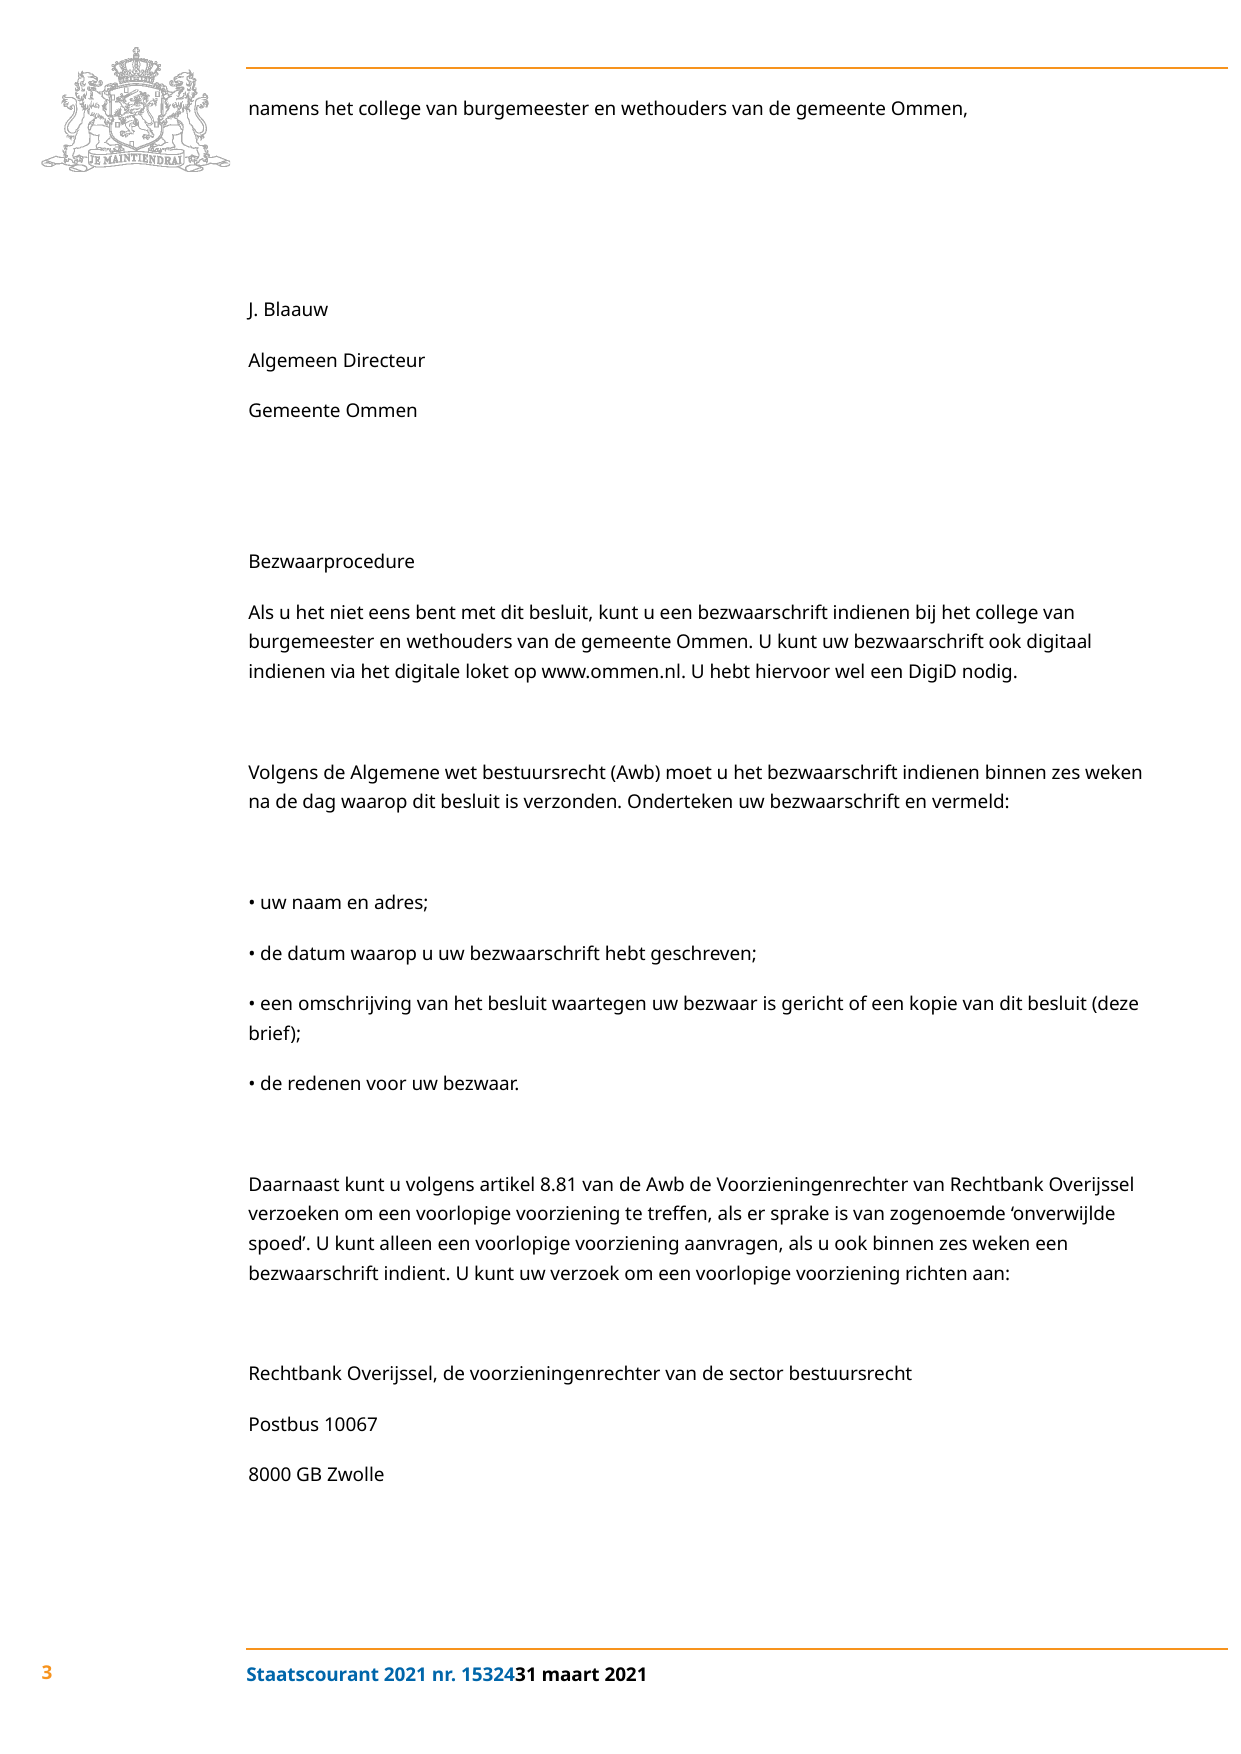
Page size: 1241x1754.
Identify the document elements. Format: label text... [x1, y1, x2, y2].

text • de datum waarop u uw bezwaarschrift hebt geschreven; [248, 940, 1152, 966]
text Rechtbank Overijssel, de voorzieningenrechter van de sector bestuursrecht [248, 1361, 1152, 1386]
text Daarnaast kunt u volgens artikel 8.81 van de Awb de Voorzieningenrechter van Rechtbank Overijssel verzoeken om een voorlopige voorziening te treffen, als er sprake is van zogenoemde ‘onverwijlde spoed’. U kunt alleen een voorlopige voorziening aanvragen, als u ook binnen zes weken een bezwaarschrift indient. U kunt uw verzoek om een voorlopige voorziening richten aan: [248, 1171, 1152, 1286]
text Gemeente Ommen [248, 397, 1152, 423]
text Bezwaarprocedure [248, 548, 1152, 574]
text Postbus 10067 [248, 1411, 1152, 1437]
text • een omschrijving van het besluit waartegen uw bezwaar is gericht of een kopie van dit besluit (deze brief); [248, 990, 1152, 1046]
text • uw naam en adres; [248, 889, 1152, 915]
text namens het college van burgemeester en wethouders van de gemeente Ommen, [248, 95, 1152, 121]
text J. Blaauw [248, 296, 1152, 322]
text Algemeen Directeur [248, 347, 1152, 373]
text Volgens de Algemene wet bestuursrecht (Awb) moet u het bezwaarschrift indienen binnen zes weken na de dag waarop dit besluit is verzonden. Onderteken uw bezwaarschrift en vermeld: [248, 759, 1152, 814]
text • de redenen voor uw bezwaar. [248, 1070, 1152, 1096]
text Als u het niet eens bent met dit besluit, kunt u een bezwaarschrift indienen bij het college van burgemeester en wethouders van de gemeente Ommen. U kunt uw bezwaarschrift ook digitaal indienen via het digitale loket op www.ommen.nl. U hebt hiervoor wel een DigiD nodig. [248, 599, 1152, 684]
picture [41, 47, 231, 172]
text 8000 GB Zwolle [248, 1461, 1152, 1487]
